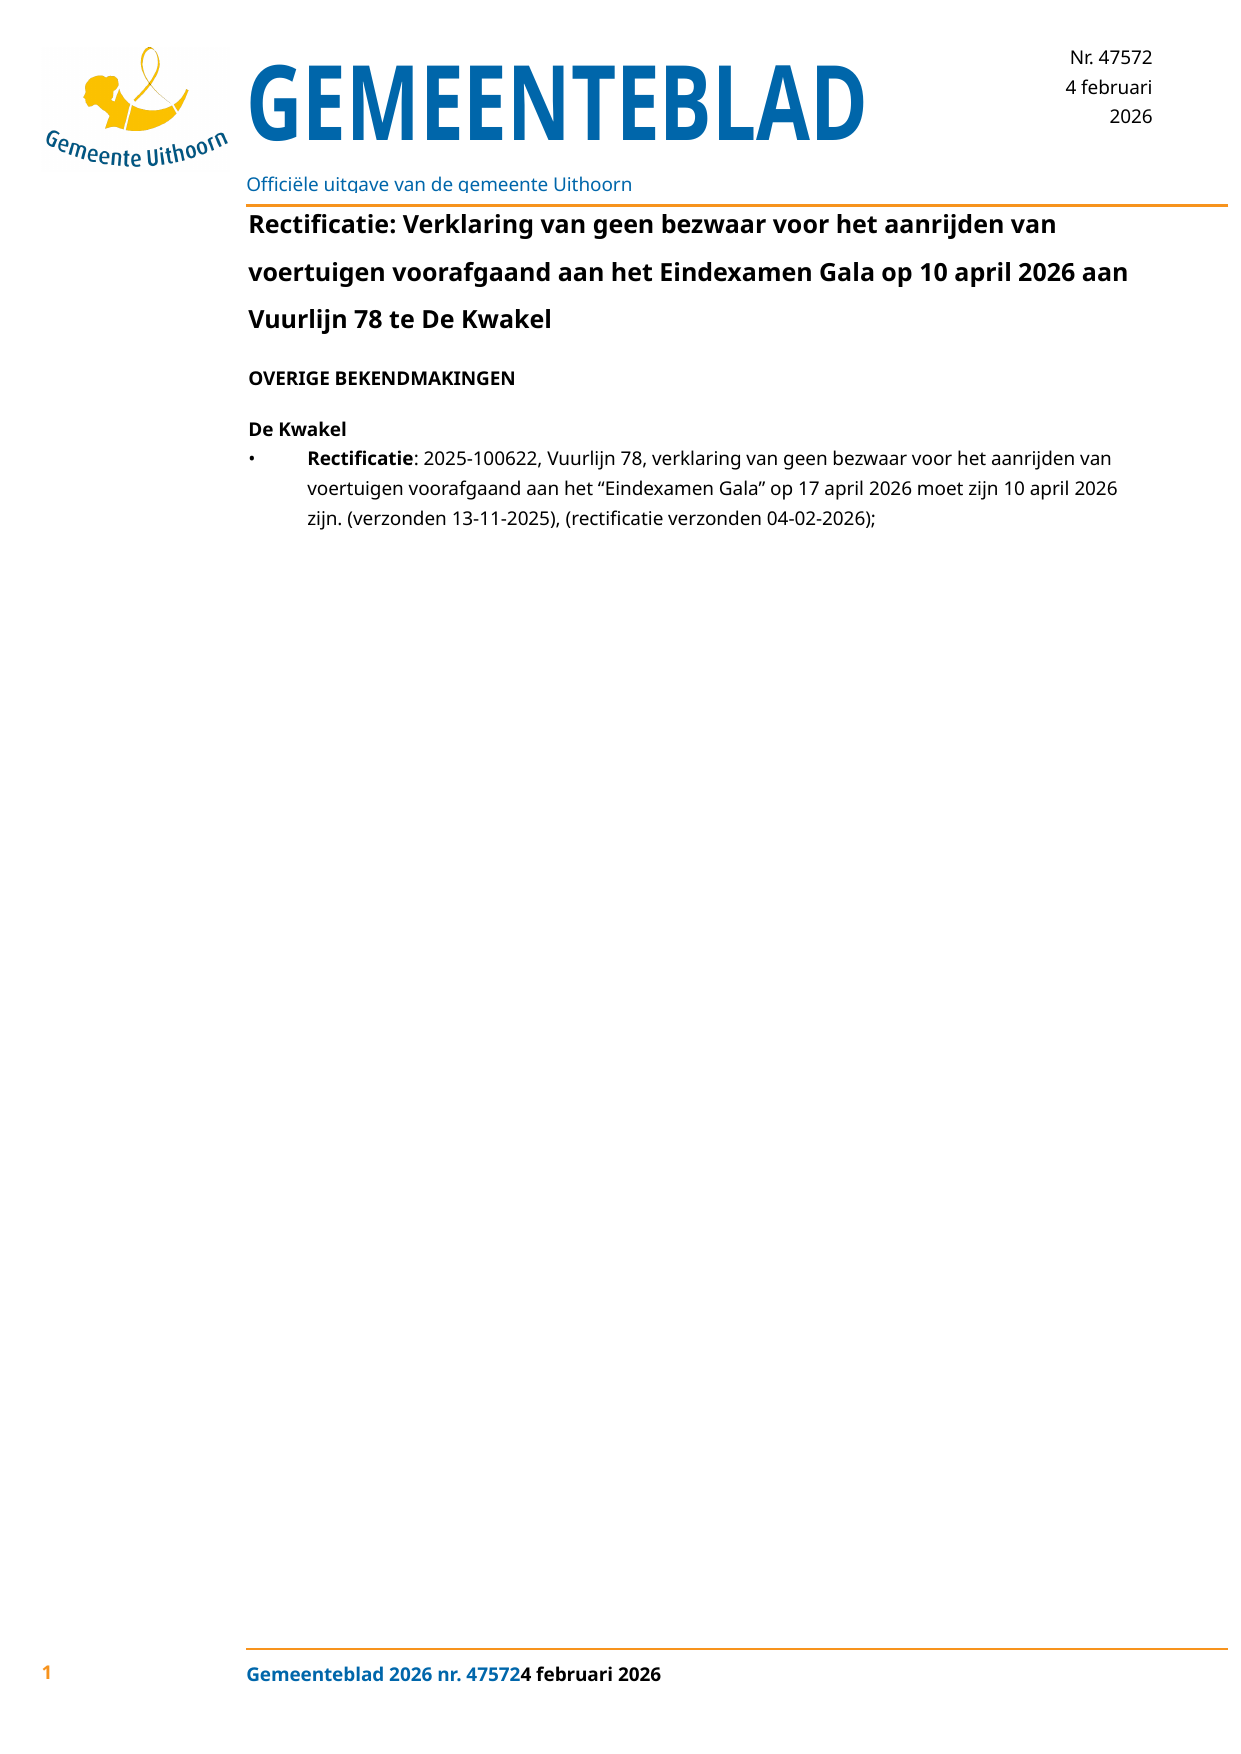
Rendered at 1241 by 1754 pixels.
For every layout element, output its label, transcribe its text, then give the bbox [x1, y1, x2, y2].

text OVERIGE BEKENDMAKINGEN [248, 366, 1152, 391]
text Rectificatie: Verklaring van geen bezwaar voor het aanrijden van voertuigen voorafgaand aan het Eindexamen Gala op 10 april 2026 aan Vuurlijn 78 te De Kwakel [248, 207, 1152, 336]
picture [41, 47, 231, 172]
list Rectificatie: 2025-100622, Vuurlijn 78, verklaring van geen bezwaar voor het aanrijden van voertuigen voorafgaand aan het “Eindexamen Gala” op 17 april 2026 moet zijn 10 april 2026 zijn. (verzonden 13-11-2025), (rectificatie verzonden 04-02-2026); [248, 446, 1152, 530]
text De Kwakel [248, 416, 1152, 442]
